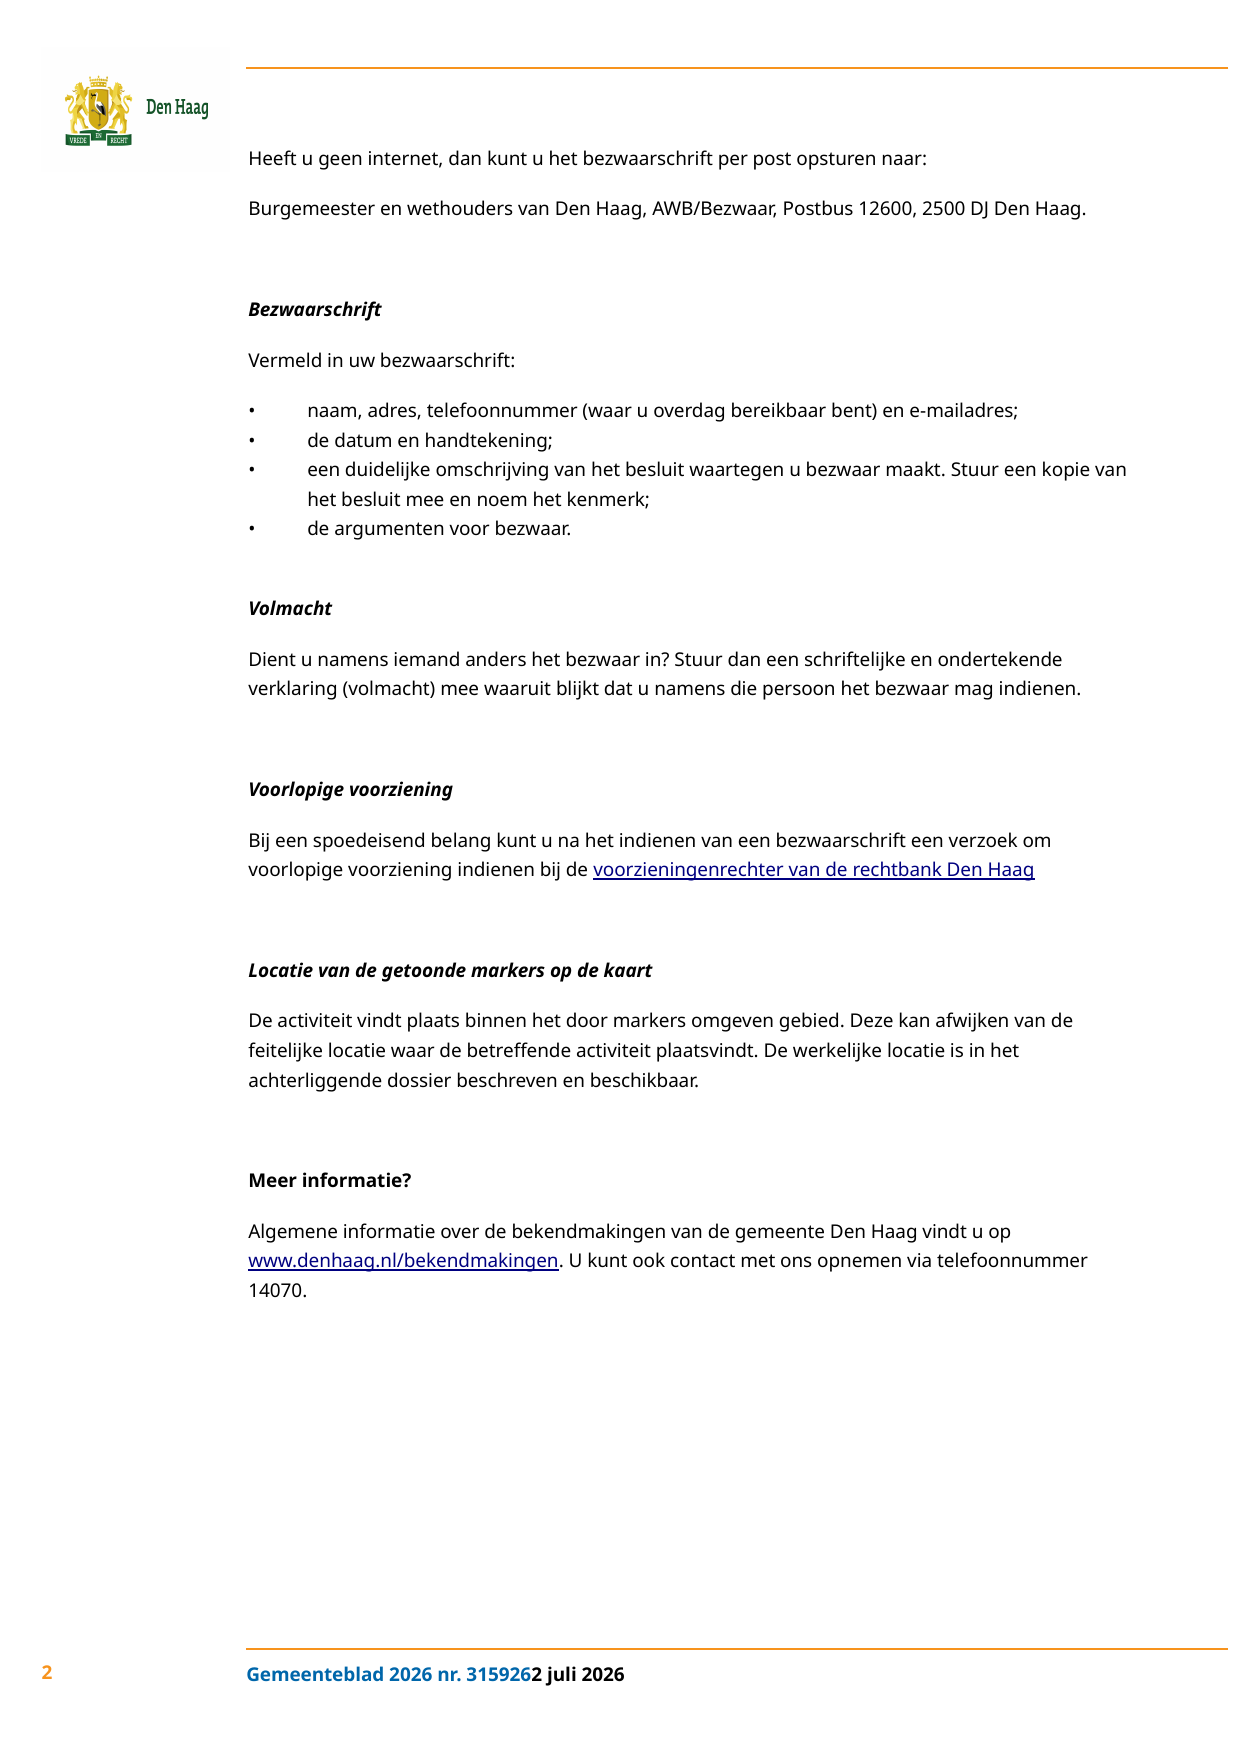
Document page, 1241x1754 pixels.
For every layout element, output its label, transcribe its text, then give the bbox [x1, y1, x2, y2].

text De activiteit vindt plaats binnen het door markers omgeven gebied. Deze kan afwijken van de feitelijke locatie waar de betreffende activiteit plaatsvindt. De werkelijke locatie is in het achterliggende dossier beschreven en beschikbaar. [248, 1008, 1152, 1093]
text Algemene informatie over de bekendmakingen van de gemeente Den Haag vindt u op www.denhaag.nl/bekendmakingen. U kunt ook contact met ons opnemen via telefoonnummer 14070. [248, 1218, 1152, 1303]
text Heeft u geen internet, dan kunt u het bezwaarschrift per post opsturen naar: [248, 145, 1152, 171]
text Burgemeester en wethouders van Den Haag, AWB/Bezwaar, Postbus 12600, 2500 DJ Den Haag. [248, 196, 1152, 221]
text Dient u namens iemand anders het bezwaar in? Stuur dan een schriftelijke en ondertekende verklaring (volmacht) mee waaruit blijkt dat u namens die persoon het bezwaar mag indienen. [248, 646, 1152, 701]
list de datum en handtekening; [248, 427, 1152, 453]
text Bij een spoedeisend belang kunt u na het indienen van een bezwaarschrift een verzoek om voorlopige voorziening indienen bij de voorzieningenrechter van de rechtbank Den Haag [248, 827, 1152, 882]
picture [41, 47, 231, 172]
text Vermeld in uw bezwaarschrift: [248, 347, 1152, 373]
list een duidelijke omschrijving van het besluit waartegen u bezwaar maakt. Stuur een kopie van het besluit mee en noem het kenmerk; [248, 456, 1152, 512]
list de argumenten voor bezwaar. [248, 516, 1152, 541]
text Locatie van de getoonde markers op de kaart [248, 957, 1152, 983]
text Bezwaarschrift [248, 296, 1152, 322]
text Meer informatie? [248, 1168, 1152, 1193]
text Voorlopige voorziening [248, 776, 1152, 802]
text Volmacht [248, 596, 1152, 621]
list naam, adres, telefoonnummer (waar u overdag bereikbaar bent) en e-mailadres; [248, 397, 1152, 423]
